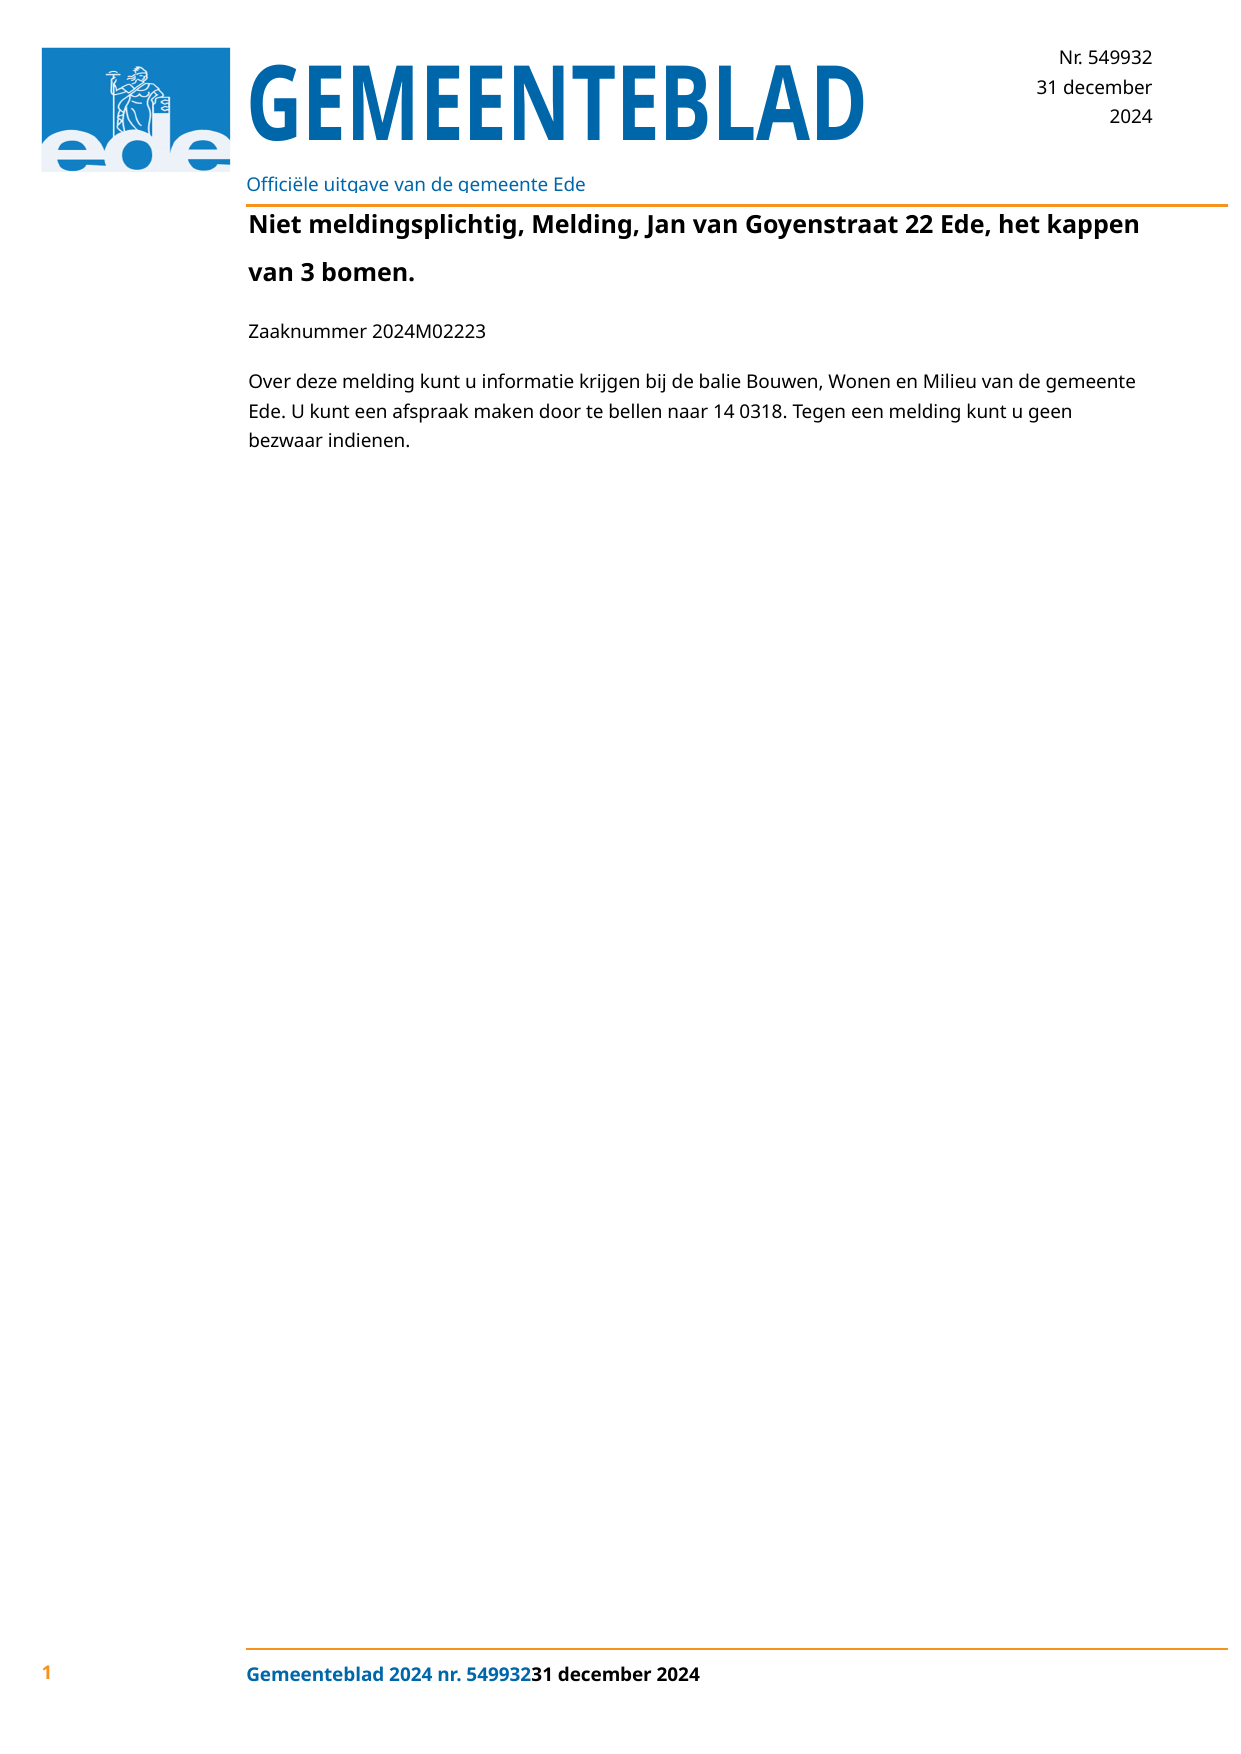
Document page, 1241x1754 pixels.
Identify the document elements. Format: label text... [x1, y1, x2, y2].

text Zaaknummer 2024M02223 [248, 318, 1152, 344]
text Niet meldingsplichtig, Melding, Jan van Goyenstraat 22 Ede, het kappen van 3 bomen. [248, 207, 1152, 288]
text Over deze melding kunt u informatie krijgen bij de balie Bouwen, Wonen en Milieu van de gemeente Ede. U kunt een afspraak maken door te bellen naar 14 0318. Tegen een melding kunt u geen bezwaar indienen. [248, 368, 1152, 453]
picture [41, 47, 231, 172]
